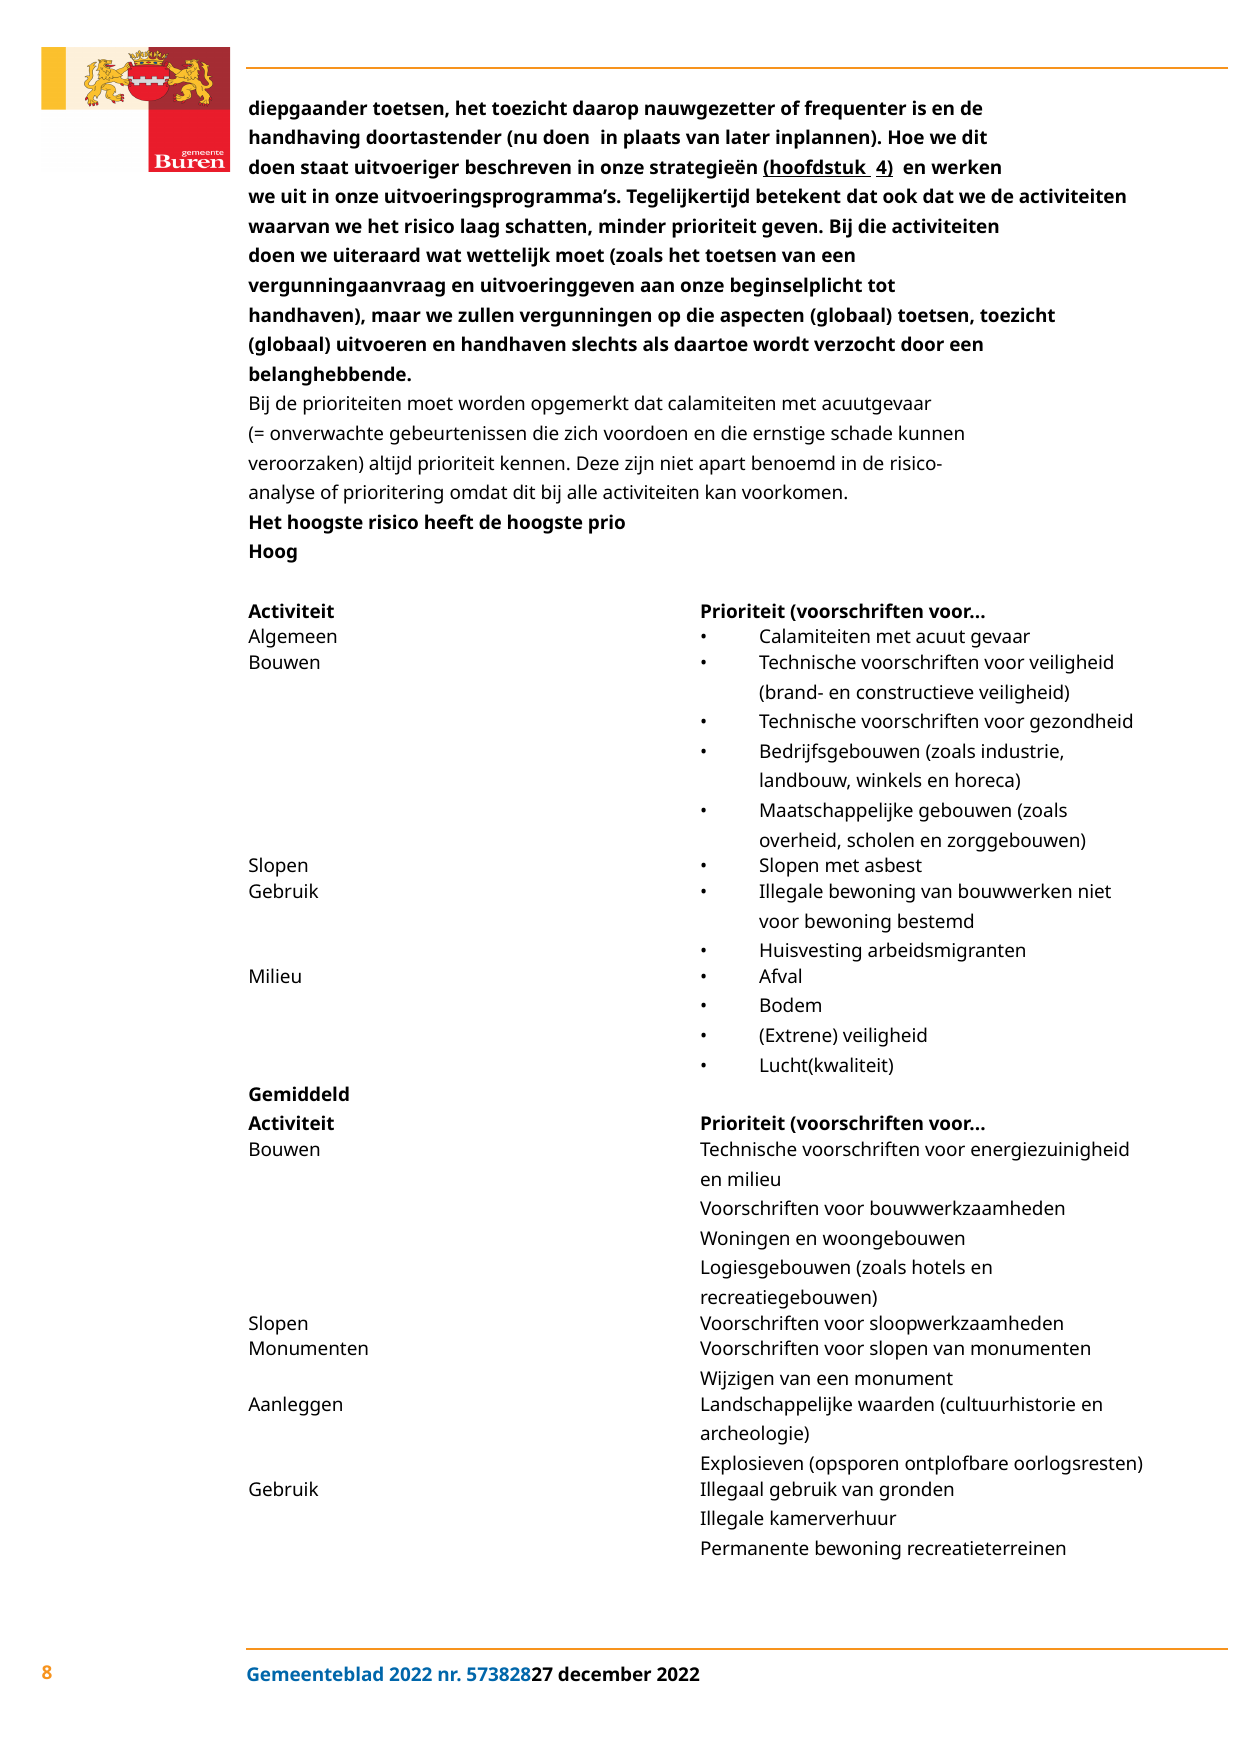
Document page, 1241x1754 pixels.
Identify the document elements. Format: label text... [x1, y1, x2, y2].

table_cell Milieu [248, 963, 700, 1078]
table_header Prioriteit (voorschriften voor... [700, 1111, 1152, 1136]
text Gemiddeld [248, 1081, 1152, 1107]
table_cell Calamiteiten met acuut gevaar [700, 624, 1152, 649]
table_cell Illegaal gebruik van gronden Illegale kamerverhuur Permanente bewoning recreatieterreinen [700, 1476, 1152, 1561]
text Bij de prioriteiten moet worden opgemerkt dat calamiteiten met acuutgevaar [248, 391, 1152, 416]
table_header Prioriteit (voorschriften voor... [700, 598, 1152, 623]
table_header Activiteit [248, 1111, 700, 1136]
table_cell Algemeen [248, 624, 700, 649]
table_cell Monumenten [248, 1336, 700, 1391]
table_cell Voorschriften voor slopen van monumenten Wijzigen van een monument [700, 1336, 1152, 1391]
table_cell Gebruik [248, 1476, 700, 1561]
table_cell Gebruik [248, 878, 700, 963]
table_header Activiteit [248, 598, 700, 623]
table_cell Slopen [248, 853, 700, 878]
table_cell Bouwen [248, 1136, 700, 1310]
table_cell Technische voorschriften voor energiezuinigheid en milieu Voorschriften voor bouwwerkzaamheden Woningen en woongebouwen Logiesgebouwen (zoals hotels en recreatiegebouwen) [700, 1136, 1152, 1310]
text diepgaander toetsen, het toezicht daarop nauwgezetter of frequenter is en de handhaving doortastender (nu doen in plaats van later inplannen). Hoe we dit doen staat uitvoeriger beschreven in onze strategieën (hoofdstuk 4) en werken we uit in onze uitvoeringsprogramma’s. Tegelijkertijd betekent dat ook dat we de activiteiten waarvan we het risico laag schatten, minder prioriteit geven. Bij die activiteiten doen we uiteraard wat wettelijk moet (zoals het toetsen van een vergunningaanvraag en uitvoeringgeven aan onze beginselplicht tot handhaven), maar we zullen vergunningen op die aspecten (globaal) toetsen, toezicht (globaal) uitvoeren en handhaven slechts als daartoe wordt verzocht door een belanghebbende. [248, 95, 1152, 387]
table_cell Aanleggen [248, 1391, 700, 1476]
table_cell Bouwen [248, 649, 700, 852]
table_cell Afval Bodem (Extrene) veiligheid Lucht(kwaliteit) [700, 963, 1152, 1078]
text Het hoogste risico heeft de hoogste prio [248, 509, 1152, 535]
text (= onverwachte gebeurtenissen die zich voordoen en die ernstige schade kunnen veroorzaken) altijd prioriteit kennen. Deze zijn niet apart benoemd in de risico- analyse of prioritering omdat dit bij alle activiteiten kan voorkomen. [248, 420, 1152, 505]
table_cell Technische voorschriften voor veiligheid (brand- en constructieve veiligheid) Technische voorschriften voor gezondheid Bedrijfsgebouwen (zoals industrie, landbouw, winkels en horeca) Maatschappelijke gebouwen (zoals overheid, scholen en zorggebouwen) [700, 649, 1152, 852]
table_cell Slopen [248, 1310, 700, 1336]
picture [41, 47, 231, 172]
text Hoog [248, 538, 1152, 564]
table_cell Landschappelijke waarden (cultuurhistorie en archeologie) Explosieven (opsporen ontplofbare oorlogsresten) [700, 1391, 1152, 1476]
table_cell Illegale bewoning van bouwwerken niet voor bewoning bestemd Huisvesting arbeidsmigranten [700, 878, 1152, 963]
table_cell Voorschriften voor sloopwerkzaamheden [700, 1310, 1152, 1336]
table_cell Slopen met asbest [700, 853, 1152, 878]
